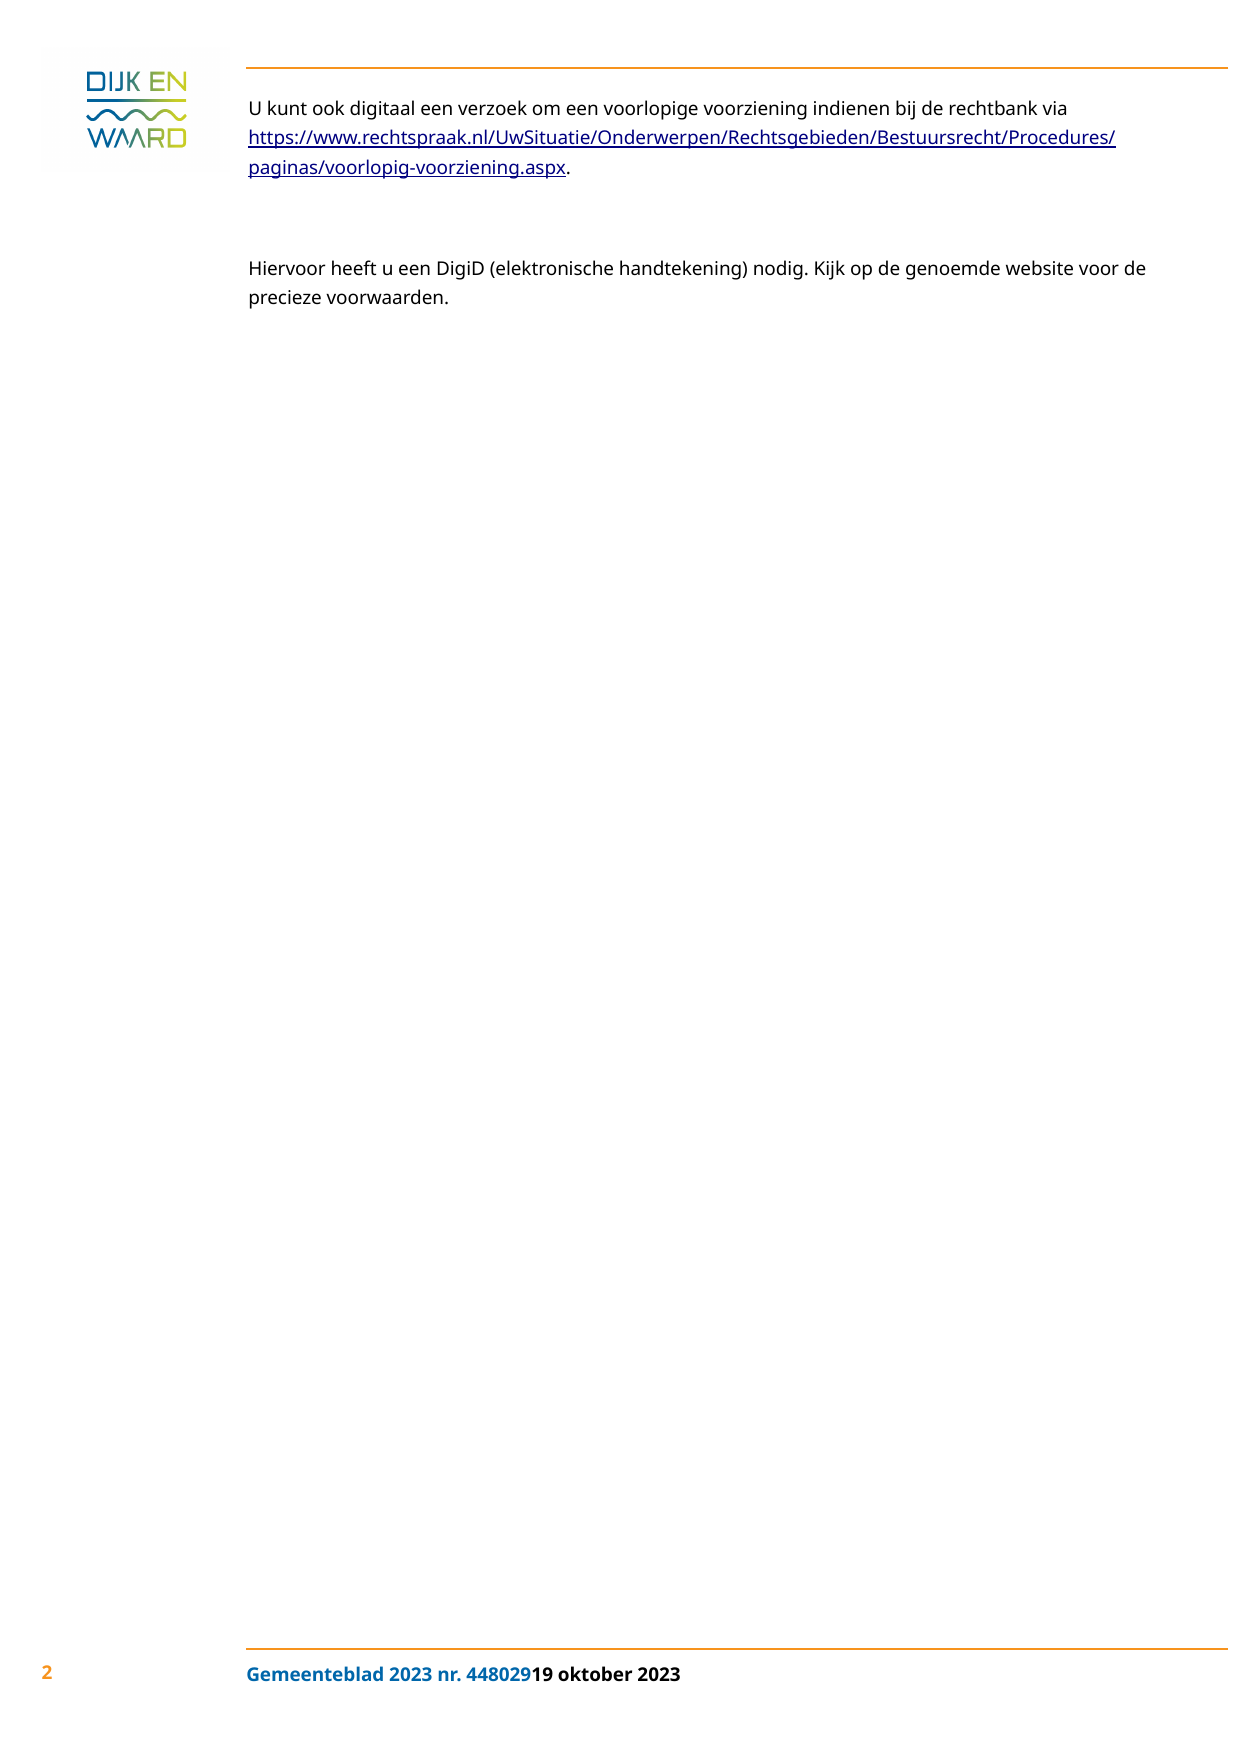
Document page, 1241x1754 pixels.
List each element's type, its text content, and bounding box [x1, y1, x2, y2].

picture [41, 47, 231, 172]
text U kunt ook digitaal een verzoek om een voorlopige voorziening indienen bij de rechtbank via https://www.rechtspraak.nl/UwSituatie/Onderwerpen/Rechtsgebieden/Bestuursrecht/Procedures/paginas/voorlopig-voorziening.aspx. [248, 95, 1152, 180]
text Hiervoor heeft u een DigiD (elektronische handtekening) nodig. Kijk op de genoemde website voor de precieze voorwaarden. [248, 255, 1152, 310]
